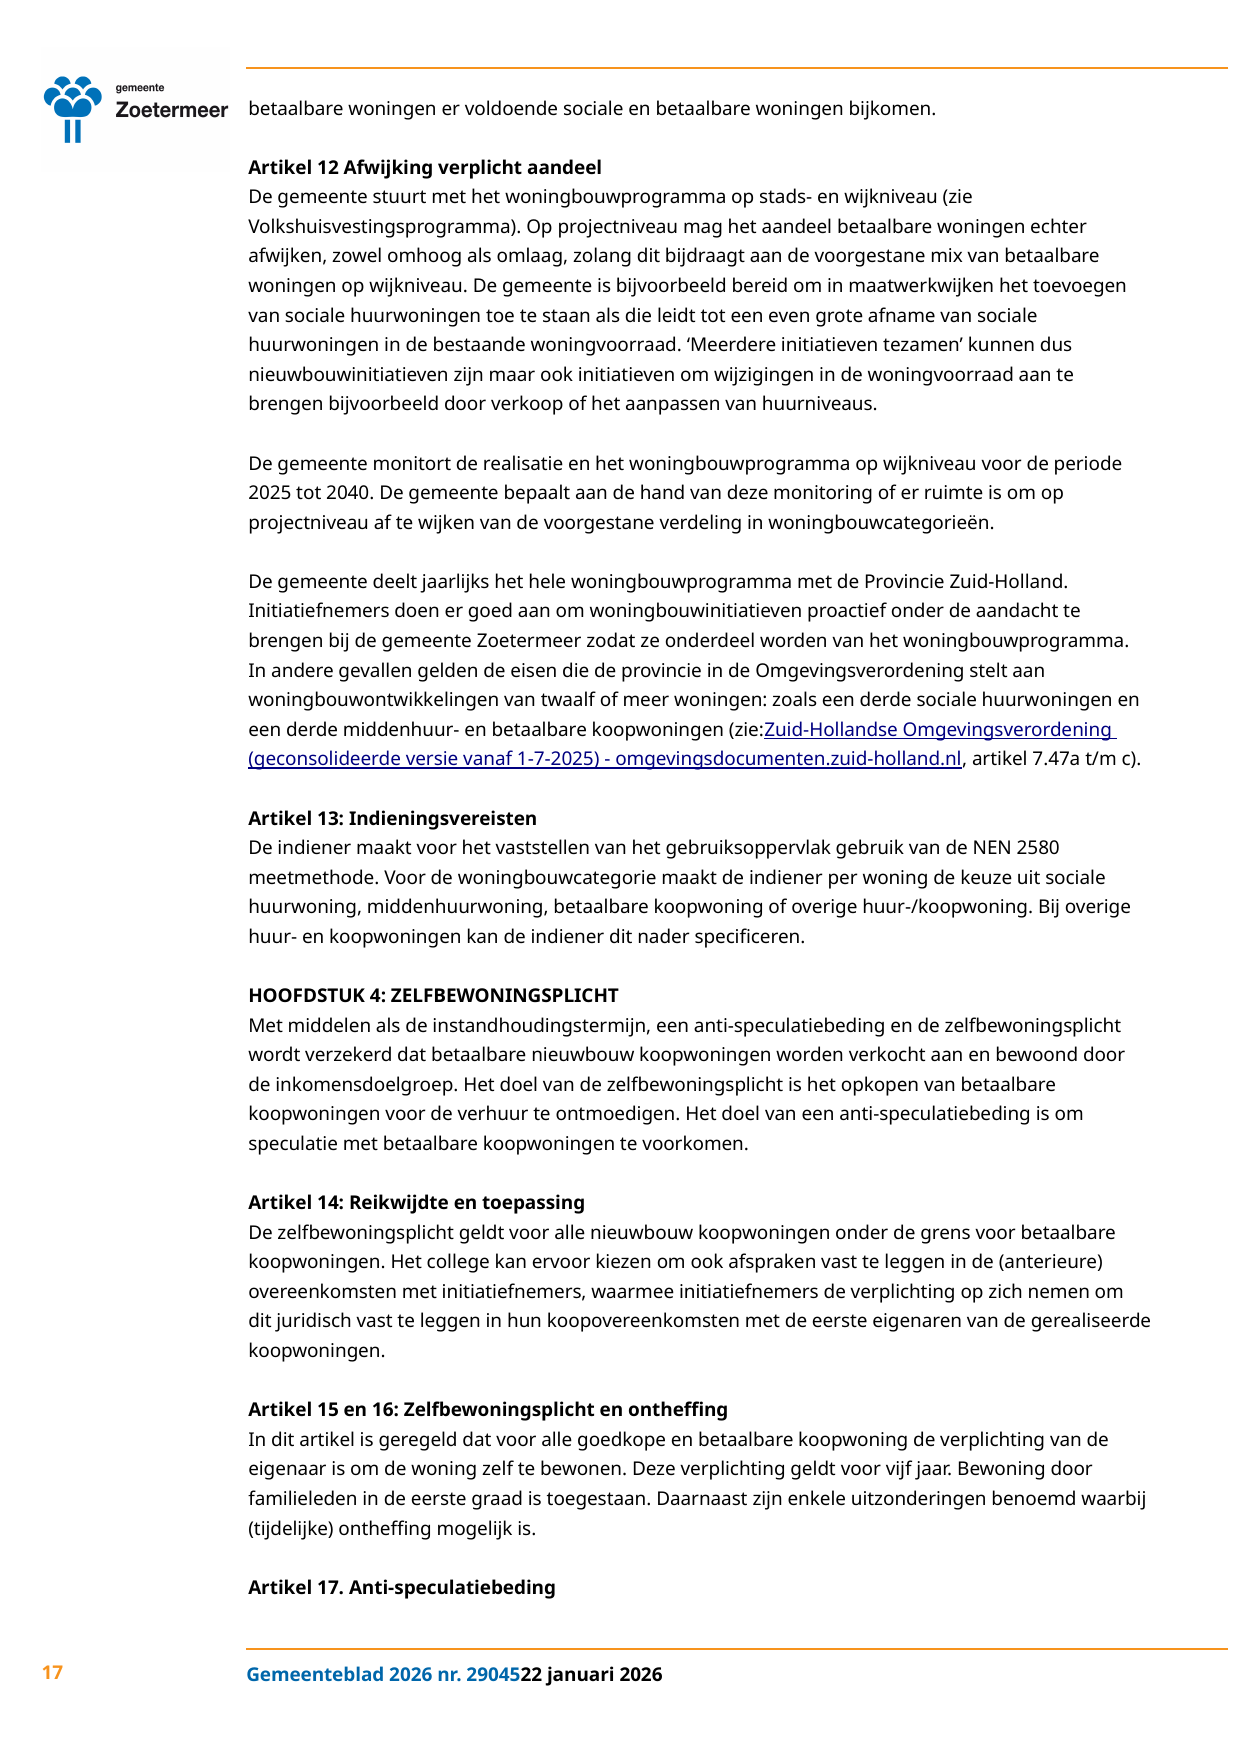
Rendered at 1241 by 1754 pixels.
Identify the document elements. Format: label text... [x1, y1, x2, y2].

text Artikel 13: Indieningsvereisten [248, 805, 1152, 831]
text De gemeente stuurt met het woningbouwprogramma op stads- en wijkniveau (zie Volkshuisvestingsprogramma). Op projectniveau mag het aandeel betaalbare woningen echter afwijken, zowel omhoog als omlaag, zolang dit bijdraagt aan de voorgestane mix van betaalbare woningen op wijkniveau. De gemeente is bijvoorbeeld bereid om in maatwerkwijken het toevoegen van sociale huurwoningen toe te staan als die leidt tot een even grote afname van sociale huurwoningen in de bestaande woningvoorraad. ‘Meerdere initiatieven tezamen’ kunnen dus nieuwbouwinitiatieven zijn maar ook initiatieven om wijzigingen in de woningvoorraad aan te brengen bijvoorbeeld door verkoop of het aanpassen van huurniveaus. [248, 183, 1152, 416]
text betaalbare woningen er voldoende sociale en betaalbare woningen bijkomen. [248, 95, 1152, 121]
text De gemeente monitort de realisatie en het woningbouwprogramma op wijkniveau voor de periode 2025 tot 2040. De gemeente bepaalt aan de hand van deze monitoring of er ruimte is om op projectniveau af te wijken van de voorgestane verdeling in woningbouwcategorieën. [248, 450, 1152, 535]
text Artikel 15 en 16: Zelfbewoningsplicht en ontheffing [248, 1396, 1152, 1422]
text HOOFDSTUK 4: ZELFBEWONINGSPLICHT [248, 982, 1152, 1008]
text De gemeente deelt jaarlijks het hele woningbouwprogramma met de Provincie Zuid-Holland. Initiatiefnemers doen er goed aan om woningbouwinitiatieven proactief onder de aandacht te brengen bij de gemeente Zoetermeer zodat ze onderdeel worden van het woningbouwprogramma. In andere gevallen gelden de eisen die de provincie in de Omgevingsverordening stelt aan woningbouwontwikkelingen van twaalf of meer woningen: zoals een derde sociale huurwoningen en een derde middenhuur- en betaalbare koopwoningen (zie:Zuid-Hollandse Omgevingsverordening (geconsolideerde versie vanaf 1-7-2025) - omgevingsdocumenten.zuid-holland.nl, artikel 7.47a t/m c). [248, 568, 1152, 771]
text De zelfbewoningsplicht geldt voor alle nieuwbouw koopwoningen onder de grens voor betaalbare koopwoningen. Het college kan ervoor kiezen om ook afspraken vast te leggen in de (anterieure) overeenkomsten met initiatiefnemers, waarmee initiatiefnemers de verplichting op zich nemen om dit juridisch vast te leggen in hun koopovereenkomsten met de eerste eigenaren van de gerealiseerde koopwoningen. [248, 1219, 1152, 1363]
text In dit artikel is geregeld dat voor alle goedkope en betaalbare koopwoning de verplichting van de eigenaar is om de woning zelf te bewonen. Deze verplichting geldt voor vijf jaar. Bewoning door familieleden in de eerste graad is toegestaan. Daarnaast zijn enkele uitzonderingen benoemd waarbij (tijdelijke) ontheffing mogelijk is. [248, 1426, 1152, 1541]
text Met middelen als de instandhoudingstermijn, een anti-speculatiebeding en de zelfbewoningsplicht wordt verzekerd dat betaalbare nieuwbouw koopwoningen worden verkocht aan en bewoond door de inkomensdoelgroep. Het doel van de zelfbewoningsplicht is het opkopen van betaalbare koopwoningen voor de verhuur te ontmoedigen. Het doel van een anti-speculatiebeding is om speculatie met betaalbare koopwoningen te voorkomen. [248, 1012, 1152, 1156]
text Artikel 12 Afwijking verplicht aandeel [248, 154, 1152, 180]
text Artikel 14: Reikwijdte en toepassing [248, 1189, 1152, 1215]
picture [41, 47, 231, 172]
text Artikel 17. Anti-speculatiebeding [248, 1574, 1152, 1600]
text De indiener maakt voor het vaststellen van het gebruiksoppervlak gebruik van de NEN 2580 meetmethode. Voor de woningbouwcategorie maakt de indiener per woning de keuze uit sociale huurwoning, middenhuurwoning, betaalbare koopwoning of overige huur-/koopwoning. Bij overige huur- en koopwoningen kan de indiener dit nader specificeren. [248, 834, 1152, 949]
